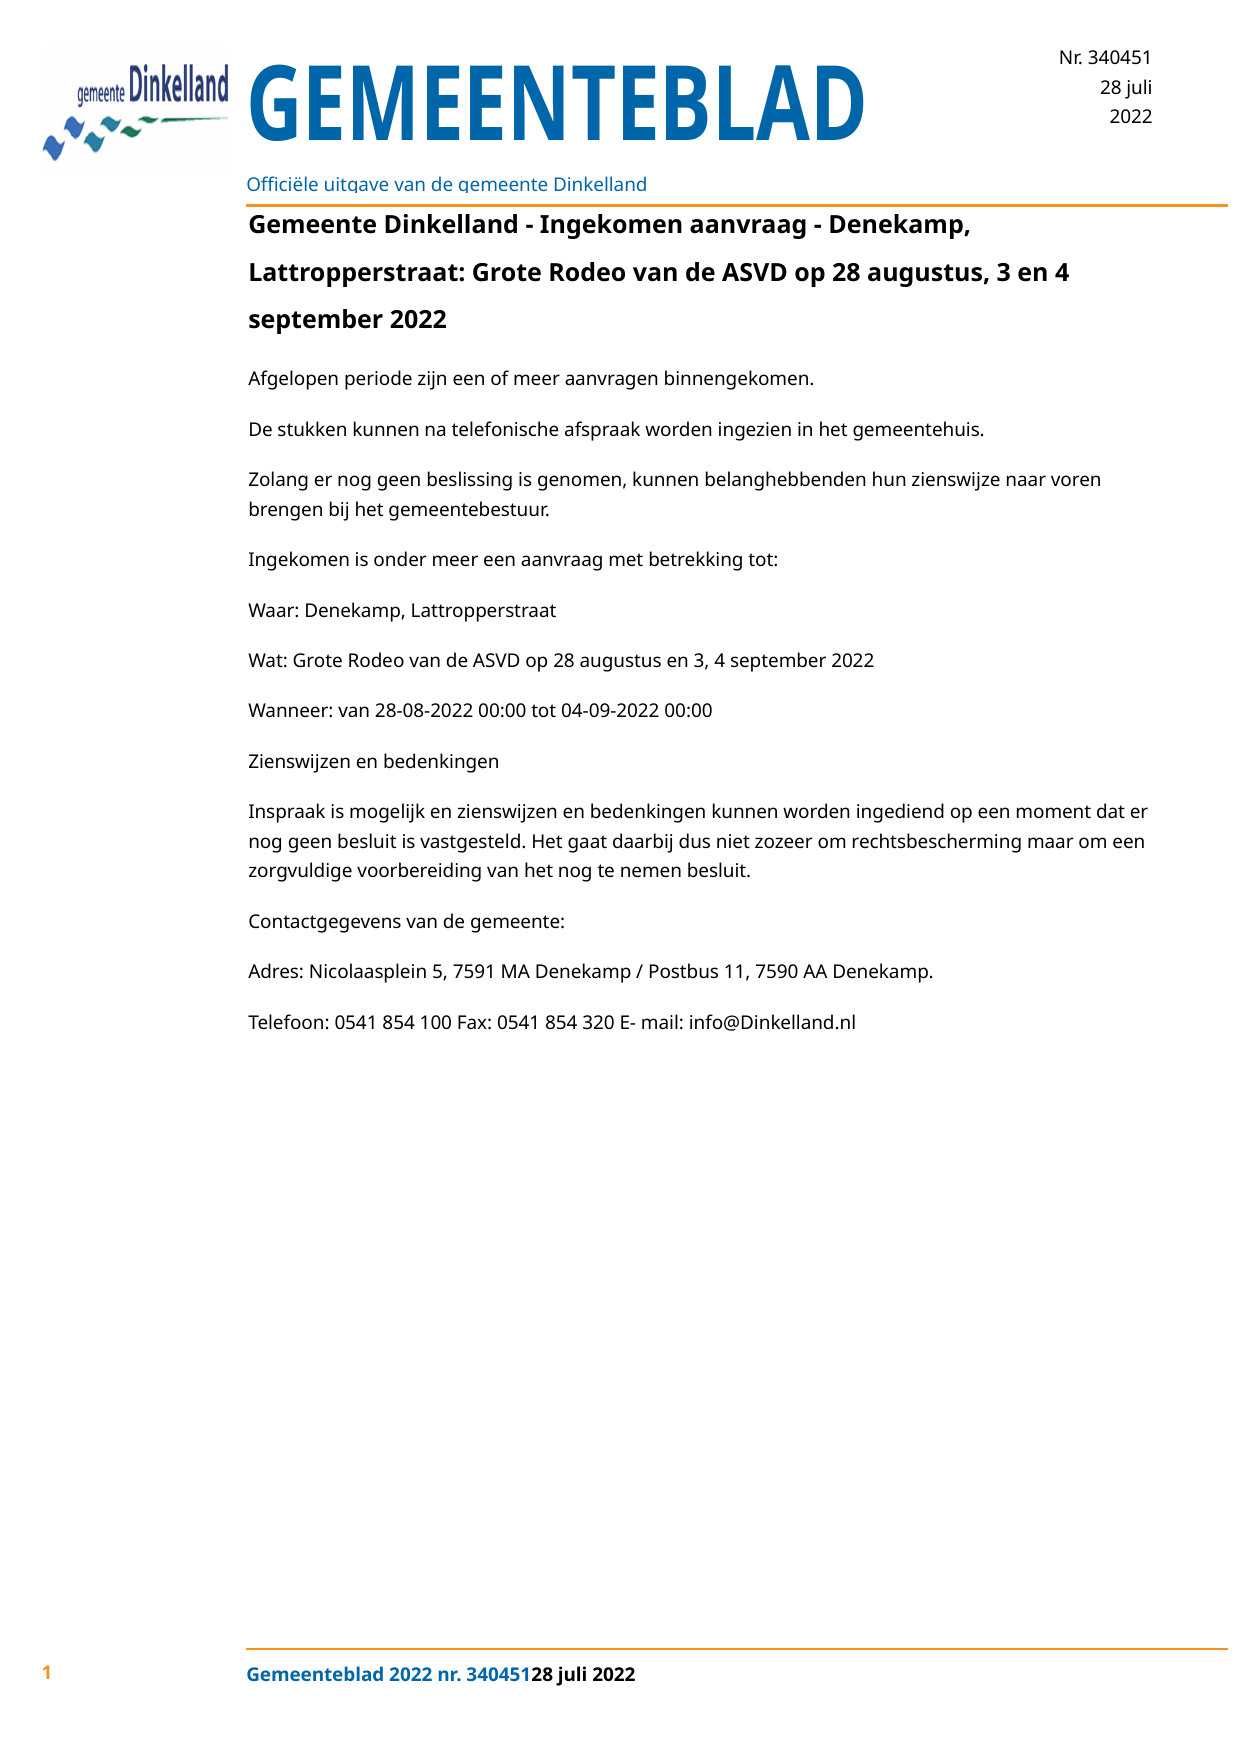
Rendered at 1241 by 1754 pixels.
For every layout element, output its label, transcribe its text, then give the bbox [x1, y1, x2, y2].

text Ingekomen is onder meer een aanvraag met betrekking tot: [248, 546, 1152, 572]
text Telefoon: 0541 854 100 Fax: 0541 854 320 E- mail: info@Dinkelland.nl [248, 1009, 1152, 1034]
text Gemeente Dinkelland - Ingekomen aanvraag - Denekamp, Lattropperstraat: Grote Rodeo van de ASVD op 28 augustus, 3 en 4 september 2022 [248, 207, 1152, 336]
text Afgelopen periode zijn een of meer aanvragen binnengekomen. [248, 366, 1152, 391]
text Waar: Denekamp, Lattropperstraat [248, 597, 1152, 622]
text Zienswijzen en bedenkingen [248, 748, 1152, 774]
text Wat: Grote Rodeo van de ASVD op 28 augustus en 3, 4 september 2022 [248, 647, 1152, 673]
text Inspraak is mogelijk en zienswijzen en bedenkingen kunnen worden ingediend op een moment dat er nog geen besluit is vastgesteld. Het gaat daarbij dus niet zozeer om rechtsbescherming maar om een zorgvuldige voorbereiding van het nog te nemen besluit. [248, 798, 1152, 883]
text Wanneer: van 28-08-2022 00:00 tot 04-09-2022 00:00 [248, 698, 1152, 723]
text De stukken kunnen na telefonische afspraak worden ingezien in het gemeentehuis. [248, 416, 1152, 442]
picture [41, 47, 231, 172]
text Adres: Nicolaasplein 5, 7591 MA Denekamp / Postbus 11, 7590 AA Denekamp. [248, 958, 1152, 984]
text Zolang er nog geen beslissing is genomen, kunnen belanghebbenden hun zienswijze naar voren brengen bij het gemeentebestuur. [248, 466, 1152, 522]
text Contactgegevens van de gemeente: [248, 908, 1152, 934]
